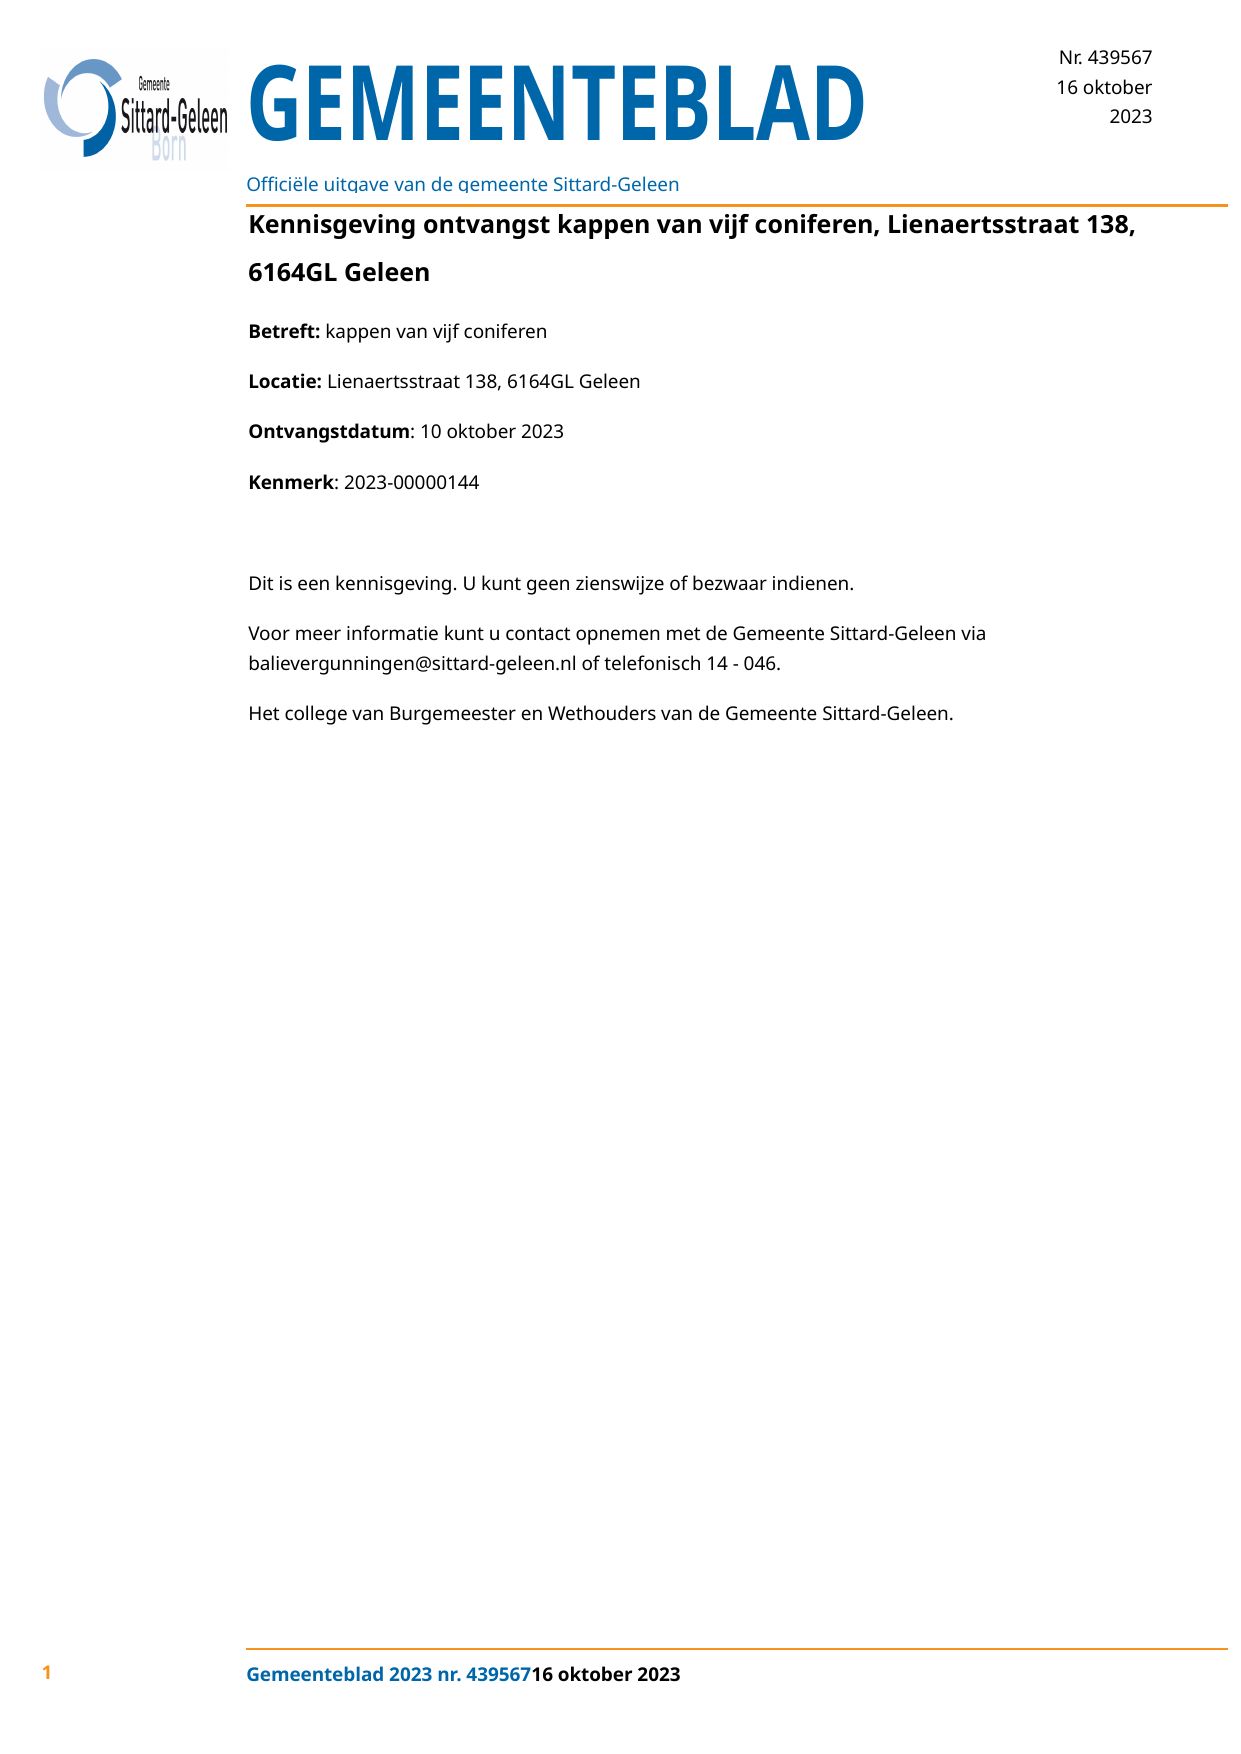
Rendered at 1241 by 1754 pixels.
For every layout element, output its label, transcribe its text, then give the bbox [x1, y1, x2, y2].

text Dit is een kennisgeving. U kunt geen zienswijze of bezwaar indienen. [248, 570, 1152, 596]
text Ontvangstdatum: 10 oktober 2023 [248, 419, 1152, 444]
text Kennisgeving ontvangst kappen van vijf coniferen, Lienaertsstraat 138, 6164GL Geleen [248, 207, 1152, 288]
text Het college van Burgemeester en Wethouders van de Gemeente Sittard-Geleen. [248, 700, 1152, 726]
text Locatie: Lienaertsstraat 138, 6164GL Geleen [248, 368, 1152, 394]
text Betreft: kappen van vijf coniferen [248, 318, 1152, 344]
picture [41, 47, 231, 172]
text Kenmerk: 2023-00000144 [248, 469, 1152, 495]
text Voor meer informatie kunt u contact opnemen met de Gemeente Sittard-Geleen via balievergunningen@sittard-geleen.nl of telefonisch 14 - 046. [248, 620, 1152, 676]
